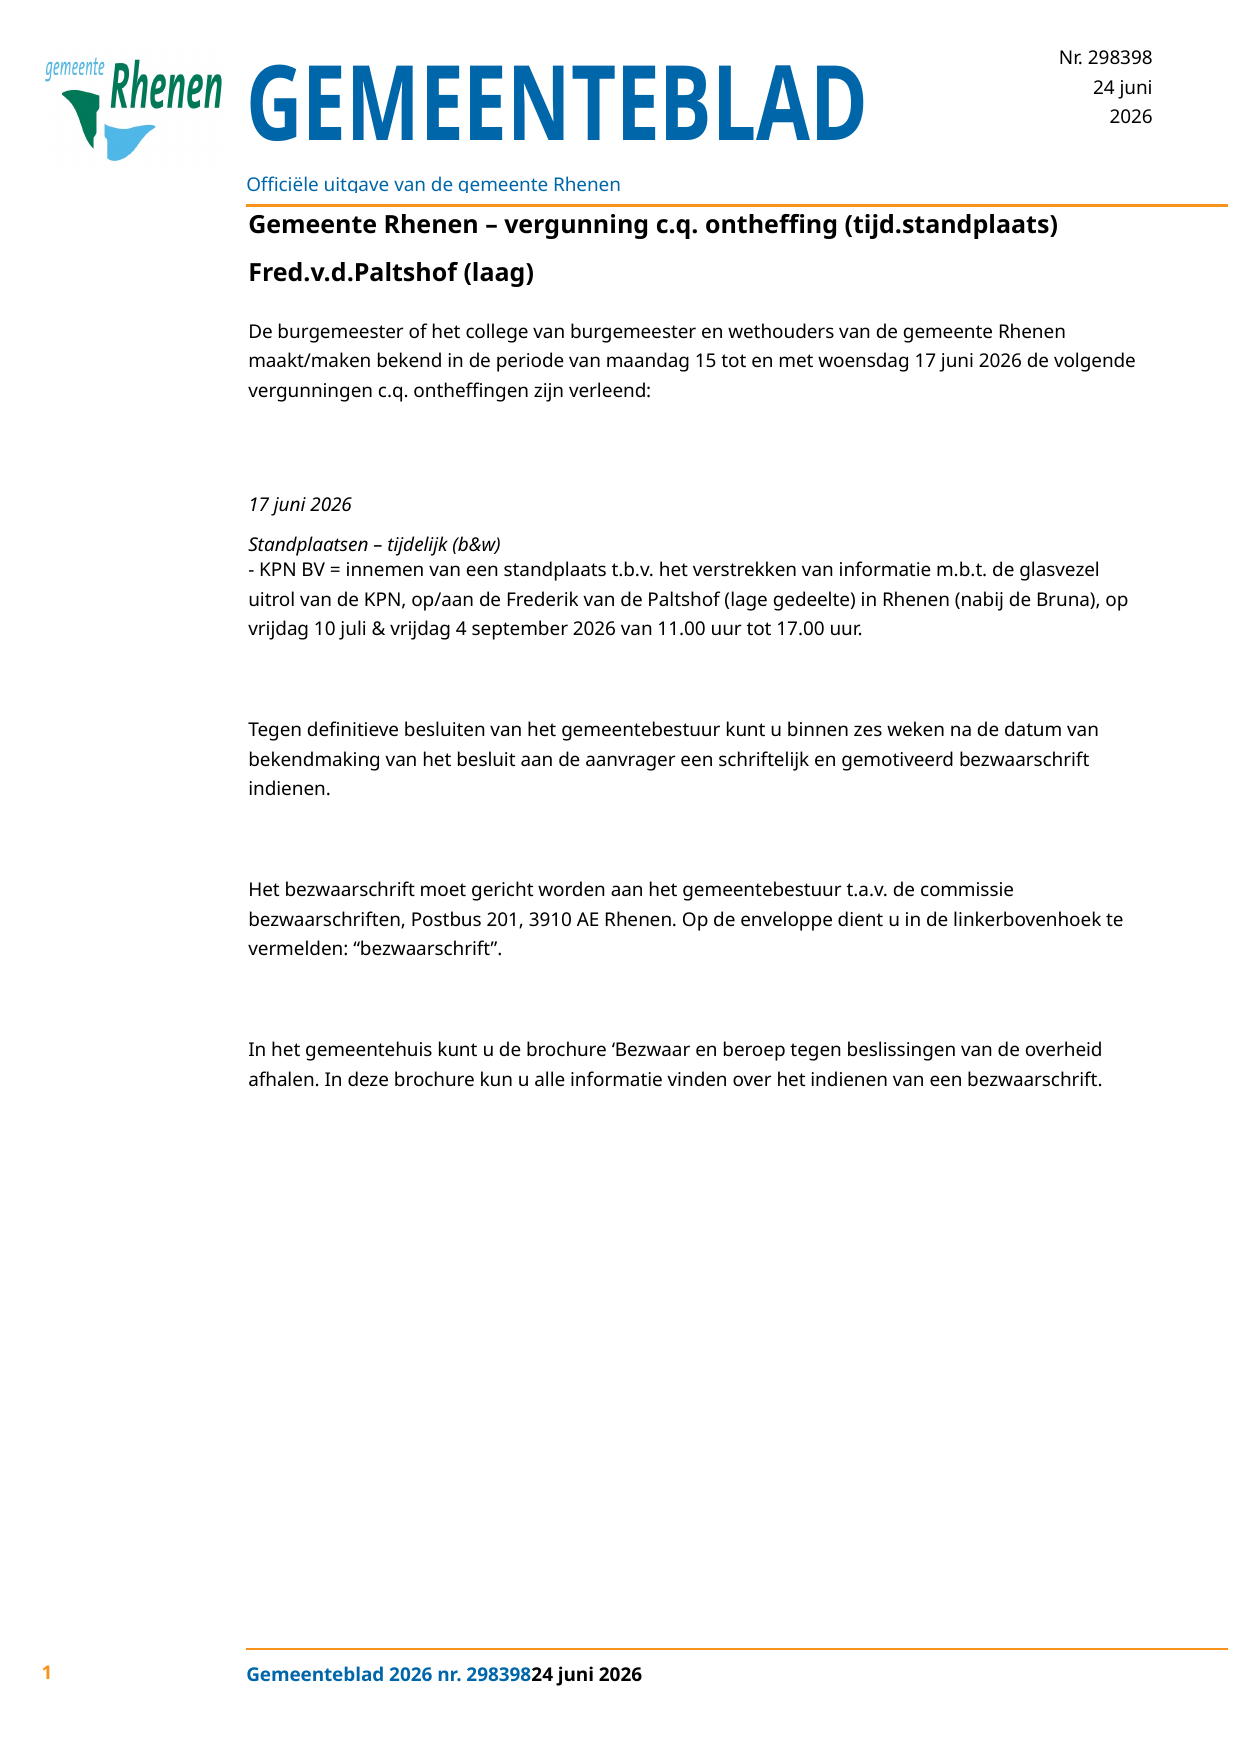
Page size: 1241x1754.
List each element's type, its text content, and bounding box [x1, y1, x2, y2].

picture [41, 47, 231, 172]
text In het gemeentehuis kunt u de brochure ‘Bezwaar en beroep tegen beslissingen van de overheid afhalen. In deze brochure kun u alle informatie vinden over het indienen van een bezwaarschrift. [248, 1036, 1152, 1092]
text - KPN BV = innemen van een standplaats t.b.v. het verstrekken van informatie m.b.t. de glasvezel uitrol van de KPN, op/aan de Frederik van de Paltshof (lage gedeelte) in Rhenen (nabij de Bruna), op vrijdag 10 juli & vrijdag 4 september 2026 van 11.00 uur tot 17.00 uur. [248, 556, 1152, 641]
text Standplaatsen – tijdelijk (b&w) [248, 531, 1152, 556]
text De burgemeester of het college van burgemeester en wethouders van de gemeente Rhenen maakt/maken bekend in de periode van maandag 15 tot en met woensdag 17 juni 2026 de volgende vergunningen c.q. ontheffingen zijn verleend: [248, 318, 1152, 403]
text Tegen definitieve besluiten van het gemeentebestuur kunt u binnen zes weken na de datum van bekendmaking van het besluit aan de aanvrager een schriftelijk en gemotiveerd bezwaarschrift indienen. [248, 716, 1152, 801]
text 17 juni 2026 [248, 491, 1152, 517]
text Gemeente Rhenen – vergunning c.q. ontheffing (tijd.standplaats) Fred.v.d.Paltshof (laag) [248, 207, 1152, 288]
text Het bezwaarschrift moet gericht worden aan het gemeentebestuur t.a.v. de commissie bezwaarschriften, Postbus 201, 3910 AE Rhenen. Op de enveloppe dient u in de linkerbovenhoek te vermelden: “bezwaarschrift”. [248, 876, 1152, 961]
